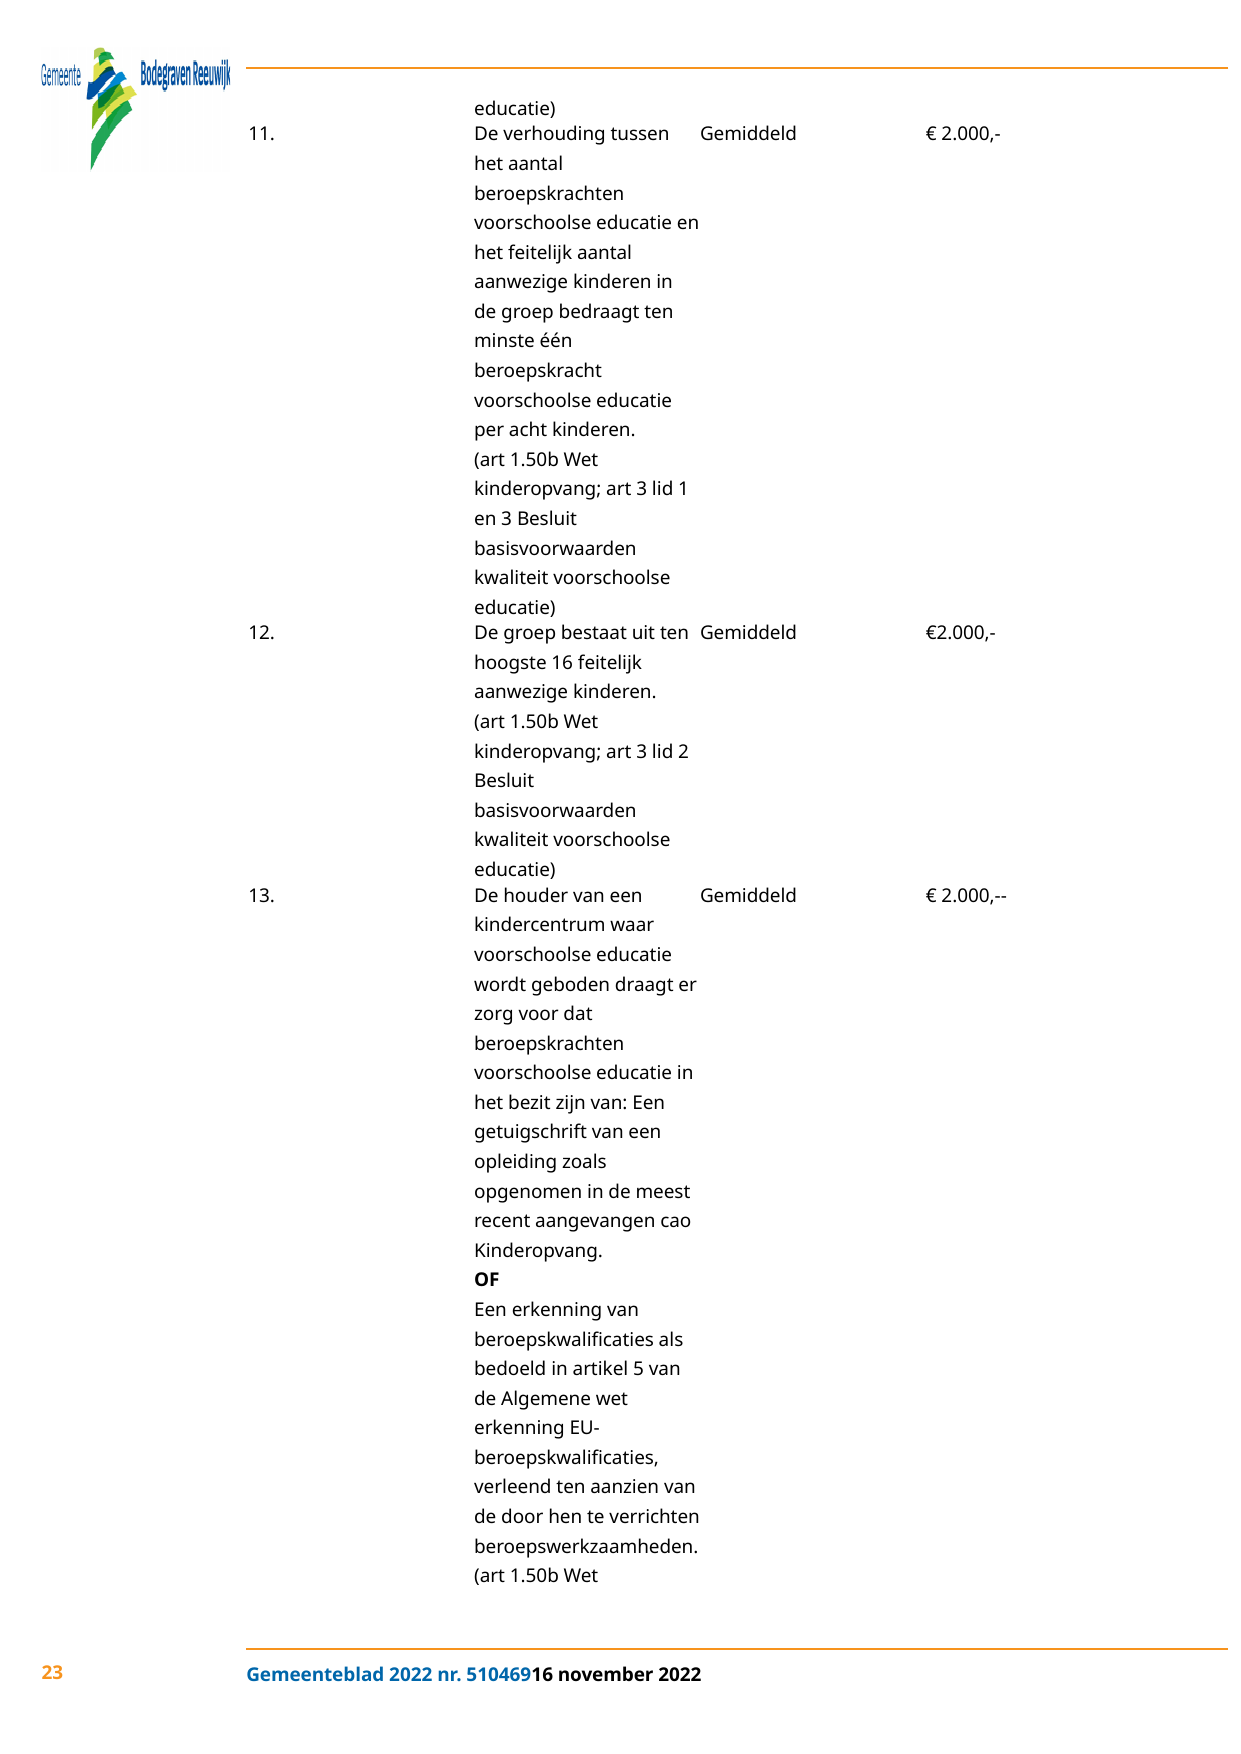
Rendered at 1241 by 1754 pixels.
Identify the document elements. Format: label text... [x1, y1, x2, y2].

table_cell Gemiddeld [700, 882, 926, 1588]
table_cell 11. [248, 121, 474, 619]
table_cell 12. [248, 620, 474, 882]
table_cell € 2.000,-- [926, 882, 1152, 1588]
table_cell € 2.000,- [926, 121, 1152, 619]
table_cell Gemiddeld [700, 620, 926, 882]
picture [41, 47, 231, 172]
table_cell [926, 95, 1152, 121]
table_cell [700, 95, 926, 121]
table_cell Gemiddeld [700, 121, 926, 619]
table_cell 13. [248, 882, 474, 1588]
table_cell De verhouding tussen het aantal beroepskrachten voorschoolse educatie en het feitelijk aantal aanwezige kinderen in de groep bedraagt ten minste één beroepskracht voorschoolse educatie per acht kinderen. (art 1.50b Wet kinderopvang; art 3 lid 1 en 3 Besluit basisvoorwaarden kwaliteit voorschoolse educatie) [474, 121, 700, 619]
table_cell De houder van een kindercentrum waar voorschoolse educatie wordt geboden draagt er zorg voor dat beroepskrachten voorschoolse educatie in het bezit zijn van: Een getuigschrift van een opleiding zoals opgenomen in de meest recent aangevangen cao Kinderopvang. OF Een erkenning van beroepskwalificaties als bedoeld in artikel 5 van de Algemene wet erkenning EU-beroepskwalificaties, verleend ten aanzien van de door hen te verrichten beroepswerkzaamheden. (art 1.50b Wet [474, 882, 700, 1588]
table_cell De groep bestaat uit ten hoogste 16 feitelijk aanwezige kinderen. (art 1.50b Wet kinderopvang; art 3 lid 2 Besluit basisvoorwaarden kwaliteit voorschoolse educatie) [474, 620, 700, 882]
table_cell €2.000,- [926, 620, 1152, 882]
table_cell [248, 95, 474, 121]
table_cell educatie) [474, 95, 700, 121]
